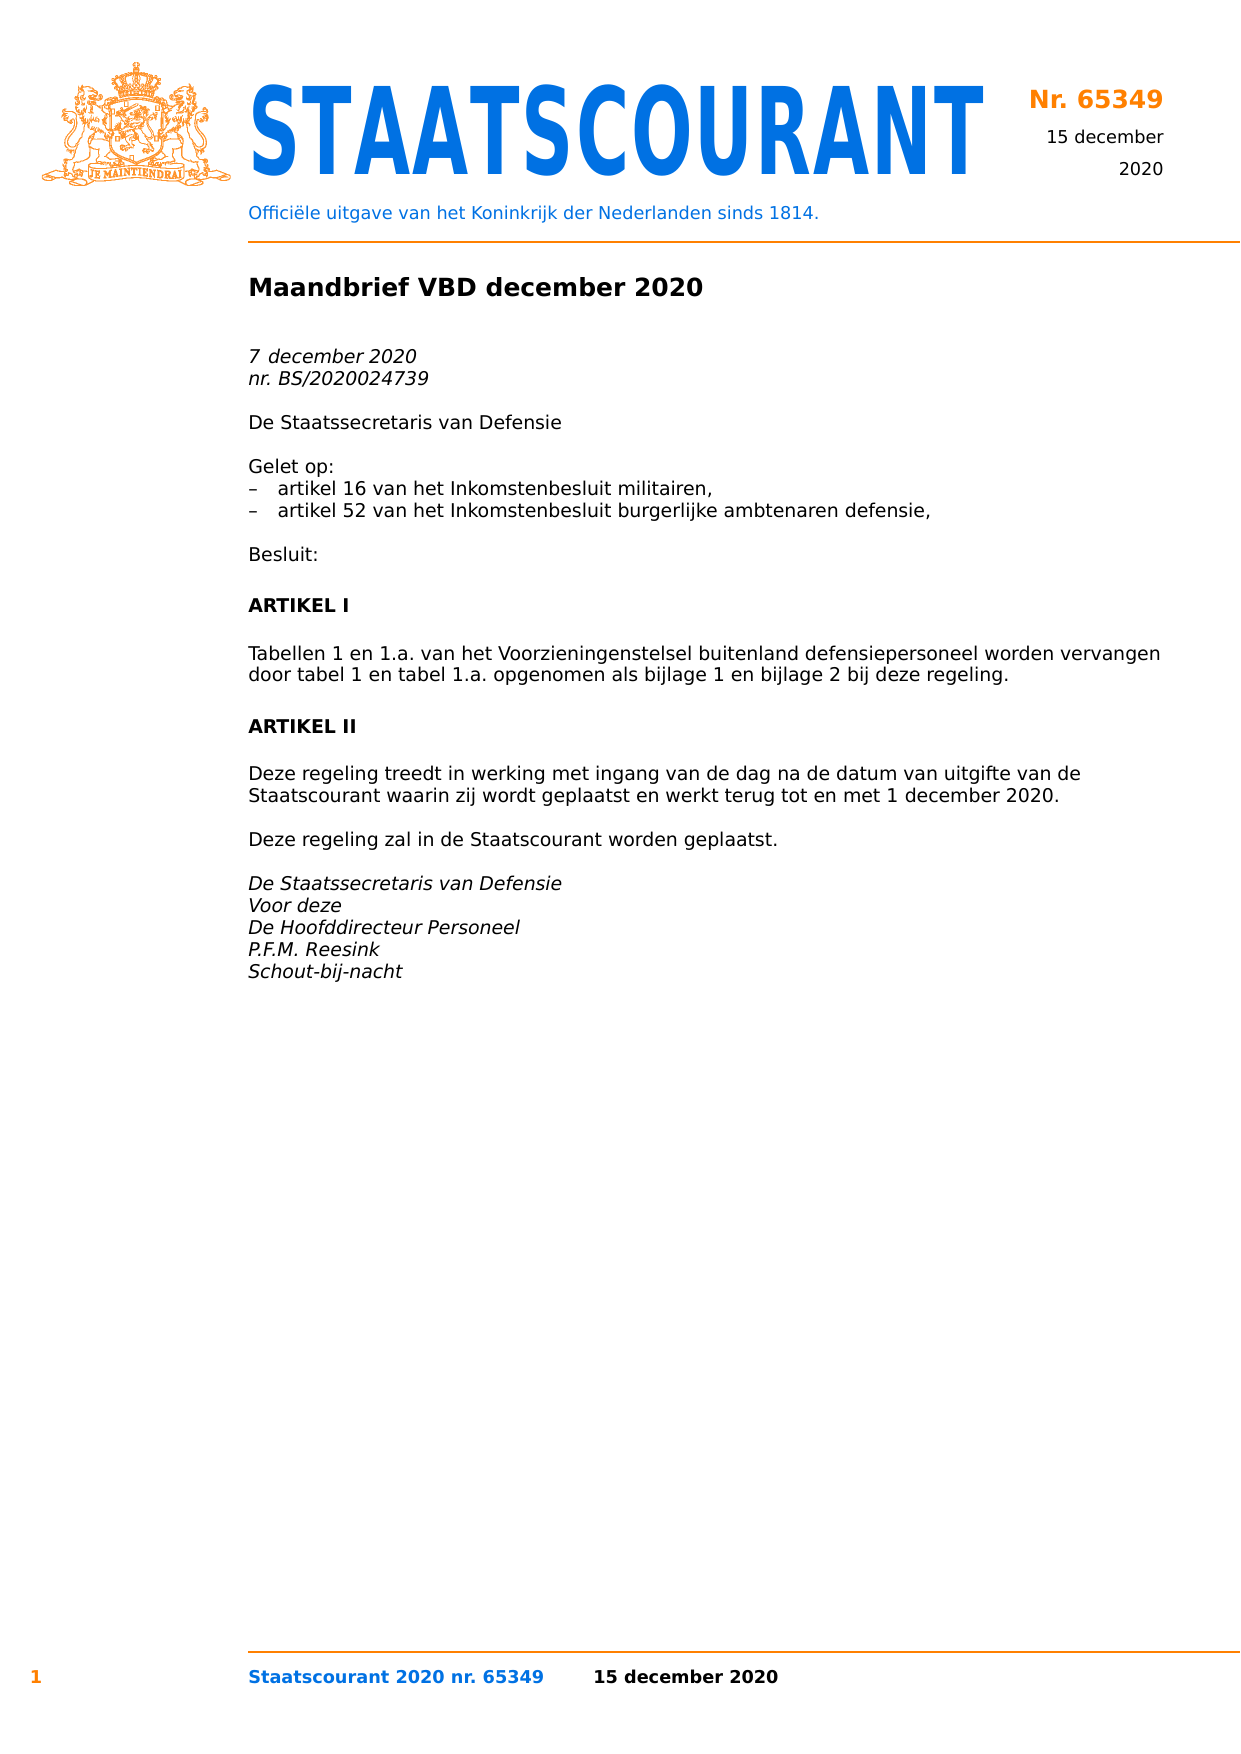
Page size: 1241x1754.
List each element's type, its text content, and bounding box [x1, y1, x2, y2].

text Deze regeling treedt in werking met ingang van de dag na de datum van uitgifte van de Staatscourant waarin zij wordt geplaatst en werkt terug tot en met 1 december 2020. [248, 763, 1163, 807]
text De Staatssecretaris van Defensie Voor deze De Hoofddirecteur Personeel P.F.M. Reesink Schout-bij-nacht [248, 873, 1163, 983]
table_cell Officiële uitgave van het Koninkrijk der Nederlanden sinds 1814. [248, 203, 1240, 241]
text Deze regeling zal in de Staatscourant worden geplaatst. [248, 829, 1163, 851]
text nr. BS/2020024739 [248, 368, 1163, 390]
table_header [25, 62, 248, 241]
table_cell 15 december [998, 121, 1240, 153]
table_cell 2020 [998, 153, 1240, 203]
text Tabellen 1 en 1.a. van het Voorzieningenstelsel buitenland defensiepersoneel worden vervangen door tabel 1 en tabel 1.a. opgenomen als bijlage 1 en bijlage 2 bij deze regeling. [248, 642, 1163, 686]
text – artikel 52 van het Inkomstenbesluit burgerlijke ambtenaren defensie, [248, 499, 1163, 522]
subtitle Maandbrief VBD december 2020 [248, 273, 1163, 302]
subtitle ARTIKEL I [248, 595, 1163, 617]
picture [41, 62, 231, 186]
text – artikel 16 van het Inkomstenbesluit militairen, [248, 478, 1163, 499]
text 7 december 2020 [248, 346, 1163, 368]
text Gelet op: [248, 456, 1163, 478]
table_header STAATSCOURANT [248, 62, 998, 203]
table_header Nr. 65349 [998, 62, 1240, 121]
subtitle ARTIKEL II [248, 716, 1163, 738]
text Besluit: [248, 543, 1163, 565]
text De Staatssecretaris van Defensie [248, 412, 1163, 434]
